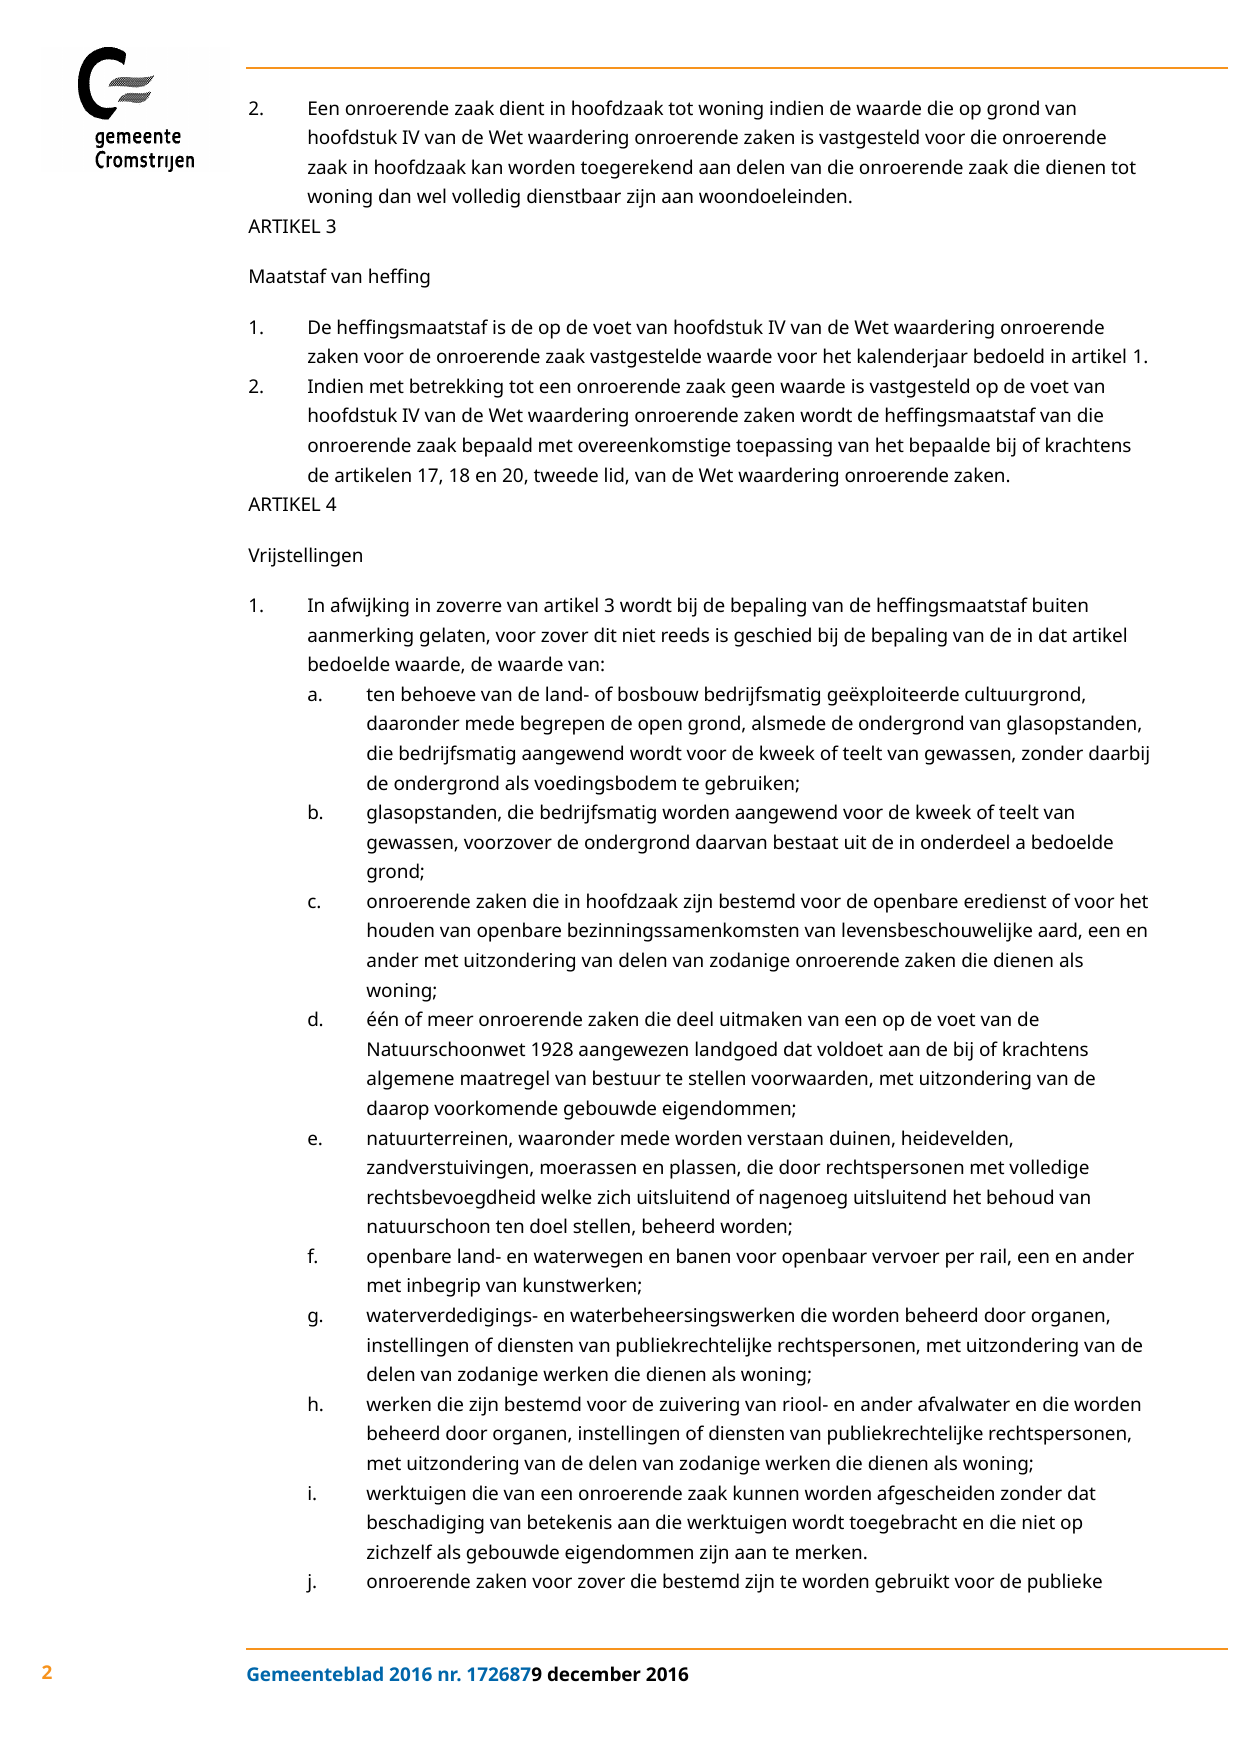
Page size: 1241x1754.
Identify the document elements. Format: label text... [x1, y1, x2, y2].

text ARTIKEL 3 [248, 213, 1152, 239]
list één of meer onroerende zaken die deel uitmaken van een op de voet van de Natuurschoonwet 1928 aangewezen landgoed dat voldoet aan de bij of krachtens algemene maatregel van bestuur te stellen voorwaarden, met uitzondering van de daarop voorkomende gebouwde eigendommen; [307, 1006, 1152, 1121]
list onroerende zaken die in hoofdzaak zijn bestemd voor de openbare eredienst of voor het houden van openbare bezinningssamenkomsten van levensbeschouwelijke aard, een en ander met uitzondering van delen van zodanige onroerende zaken die dienen als woning; [307, 888, 1152, 1003]
list De heffingsmaatstaf is de op de voet van hoofdstuk IV van de Wet waardering onroerende zaken voor de onroerende zaak vastgestelde waarde voor het kalenderjaar bedoeld in artikel 1. [248, 314, 1152, 369]
list werken die zijn bestemd voor de zuivering van riool- en ander afvalwater en die worden beheerd door organen, instellingen of diensten van publiekrechtelijke rechtspersonen, met uitzondering van de delen van zodanige werken die dienen als woning; [307, 1391, 1152, 1476]
list Indien met betrekking tot een onroerende zaak geen waarde is vastgesteld op de voet van hoofdstuk IV van de Wet waardering onroerende zaken wordt de heffingsmaatstaf van die onroerende zaak bepaald met overeenkomstige toepassing van het bepaalde bij of krachtens de artikelen 17, 18 en 20, tweede lid, van de Wet waardering onroerende zaken. [248, 373, 1152, 488]
list glasopstanden, die bedrijfsmatig worden aangewend voor de kweek of teelt van gewassen, voorzover de ondergrond daarvan bestaat uit de in onderdeel a bedoelde grond; [307, 799, 1152, 884]
list waterverdedigings- en waterbeheersingswerken die worden beheerd door organen, instellingen of diensten van publiekrechtelijke rechtspersonen, met uitzondering van de delen van zodanige werken die dienen als woning; [307, 1302, 1152, 1387]
list ten behoeve van de land- of bosbouw bedrijfsmatig geëxploiteerde cultuurgrond, daaronder mede begrepen de open grond, alsmede de ondergrond van glasopstanden, die bedrijfsmatig aangewend wordt voor de kweek of teelt van gewassen, zonder daarbij de ondergrond als voedingsbodem te gebruiken; [307, 681, 1152, 796]
picture [41, 47, 231, 172]
list Een onroerende zaak dient in hoofdzaak tot woning indien de waarde die op grond van hoofdstuk IV van de Wet waardering onroerende zaken is vastgesteld voor die onroerende zaak in hoofdzaak kan worden toegerekend aan delen van die onroerende zaak die dienen tot woning dan wel volledig dienstbaar zijn aan woondoeleinden. [248, 95, 1152, 209]
text Vrijstellingen [248, 542, 1152, 568]
list natuurterreinen, waaronder mede worden verstaan duinen, heidevelden, zandverstuivingen, moerassen en plassen, die door rechtspersonen met volledige rechtsbevoegdheid welke zich uitsluitend of nagenoeg uitsluitend het behoud van natuurschoon ten doel stellen, beheerd worden; [307, 1125, 1152, 1239]
list openbare land- en waterwegen en banen voor openbaar vervoer per rail, een en ander met inbegrip van kunstwerken; [307, 1243, 1152, 1298]
list werktuigen die van een onroerende zaak kunnen worden afgescheiden zonder dat beschadiging van betekenis aan die werktuigen wordt toegebracht en die niet op zichzelf als gebouwde eigendommen zijn aan te merken. [307, 1480, 1152, 1565]
list onroerende zaken voor zover die bestemd zijn te worden gebruikt voor de publieke [307, 1568, 1152, 1594]
text Maatstaf van heffing [248, 263, 1152, 289]
text ARTIKEL 4 [248, 491, 1152, 517]
list In afwijking in zoverre van artikel 3 wordt bij de bepaling van de heffingsmaatstaf buiten aanmerking gelaten, voor zover dit niet reeds is geschied bij de bepaling van de in dat artikel bedoelde waarde, de waarde van: [248, 592, 1152, 677]
